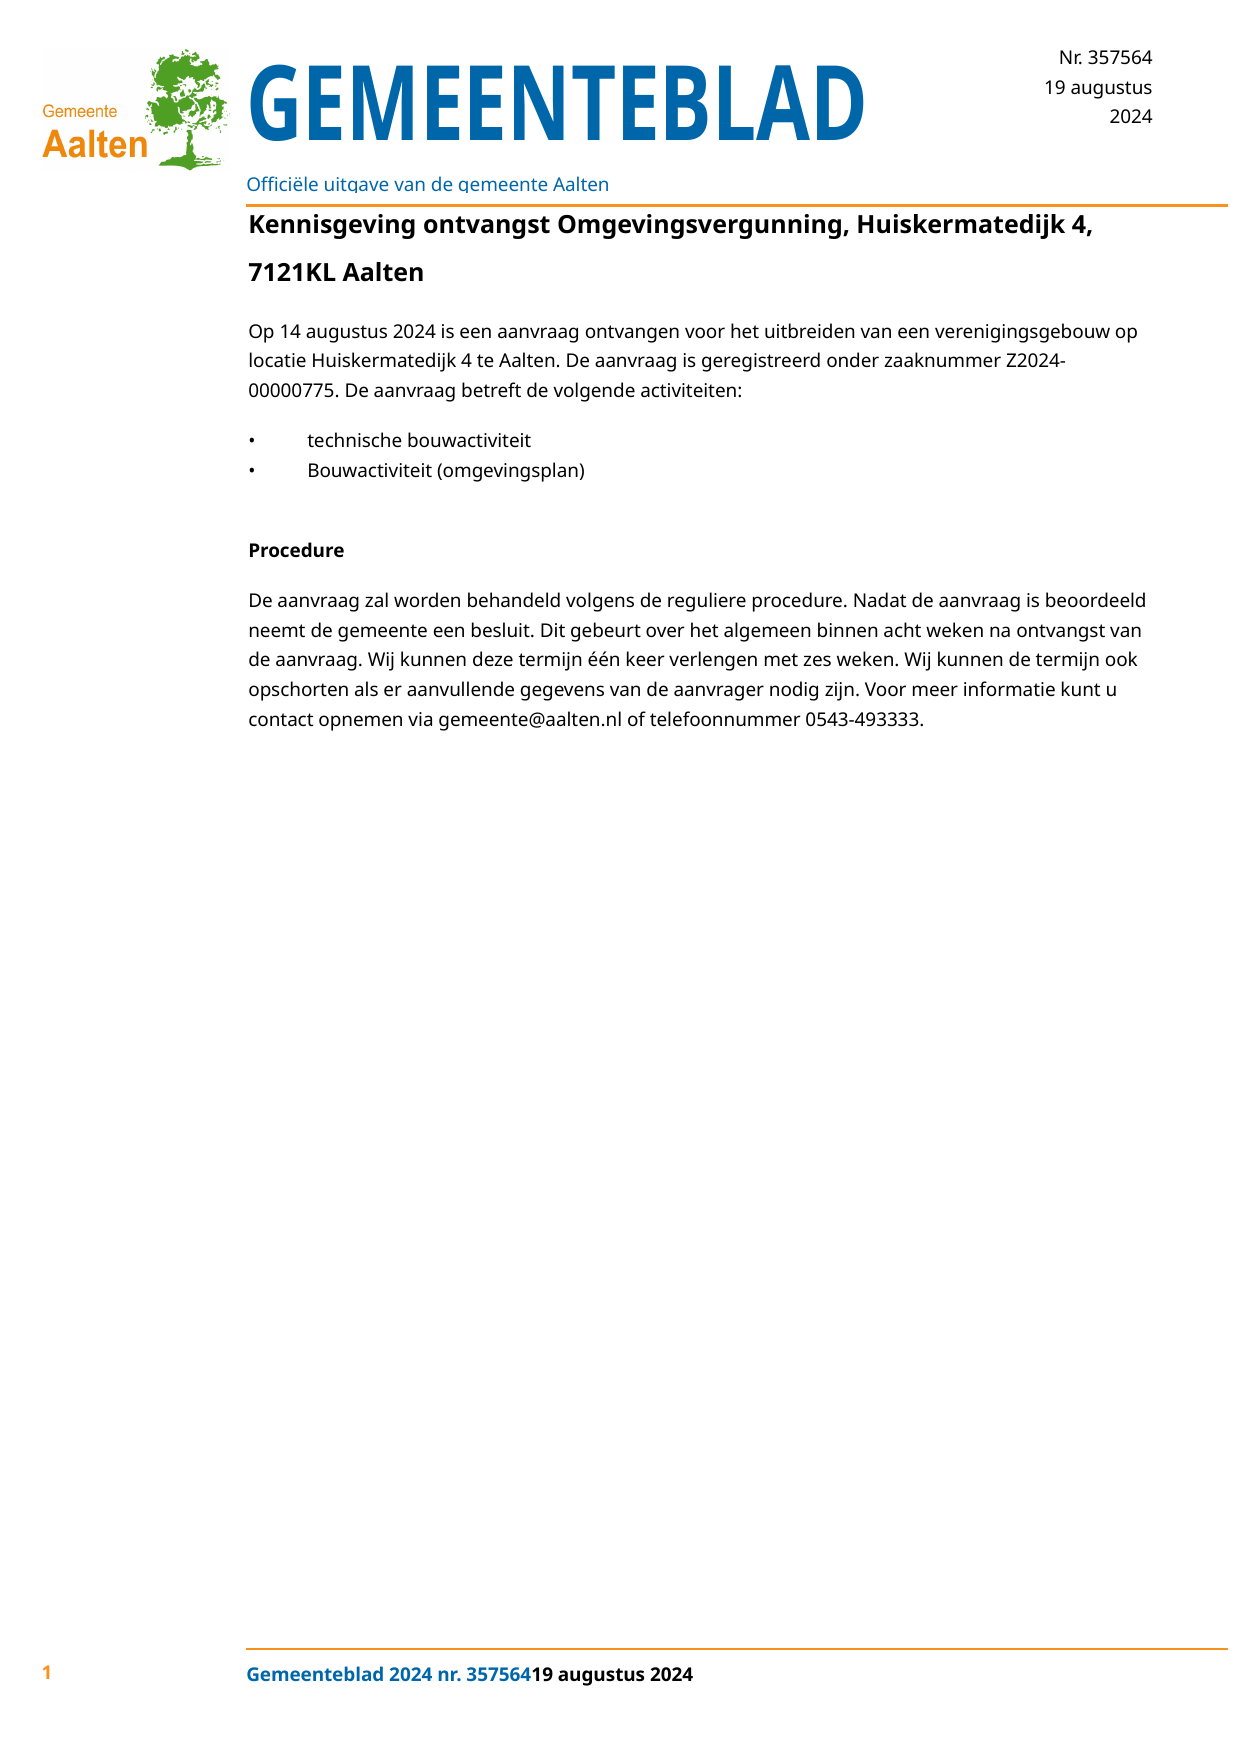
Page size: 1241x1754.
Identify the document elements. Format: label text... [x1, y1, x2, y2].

text De aanvraag zal worden behandeld volgens de reguliere procedure. Nadat de aanvraag is beoordeeld neemt de gemeente een besluit. Dit gebeurt over het algemeen binnen acht weken na ontvangst van de aanvraag. Wij kunnen deze termijn één keer verlengen met zes weken. Wij kunnen de termijn ook opschorten als er aanvullende gegevens van de aanvrager nodig zijn. Voor meer informatie kunt u contact opnemen via gemeente@aalten.nl of telefoonnummer 0543-493333. [248, 587, 1152, 732]
list technische bouwactiviteit [248, 427, 1152, 453]
text Kennisgeving ontvangst Omgevingsvergunning, Huiskermatedijk 4, 7121KL Aalten [248, 207, 1152, 288]
text Op 14 augustus 2024 is een aanvraag ontvangen voor het uitbreiden van een verenigingsgebouw op locatie Huiskermatedijk 4 te Aalten. De aanvraag is geregistreerd onder zaaknummer Z2024-00000775. De aanvraag betreft de volgende activiteiten: [248, 318, 1152, 403]
text Procedure [248, 537, 1152, 563]
list Bouwactiviteit (omgevingsplan) [248, 457, 1152, 483]
picture [41, 47, 231, 172]
